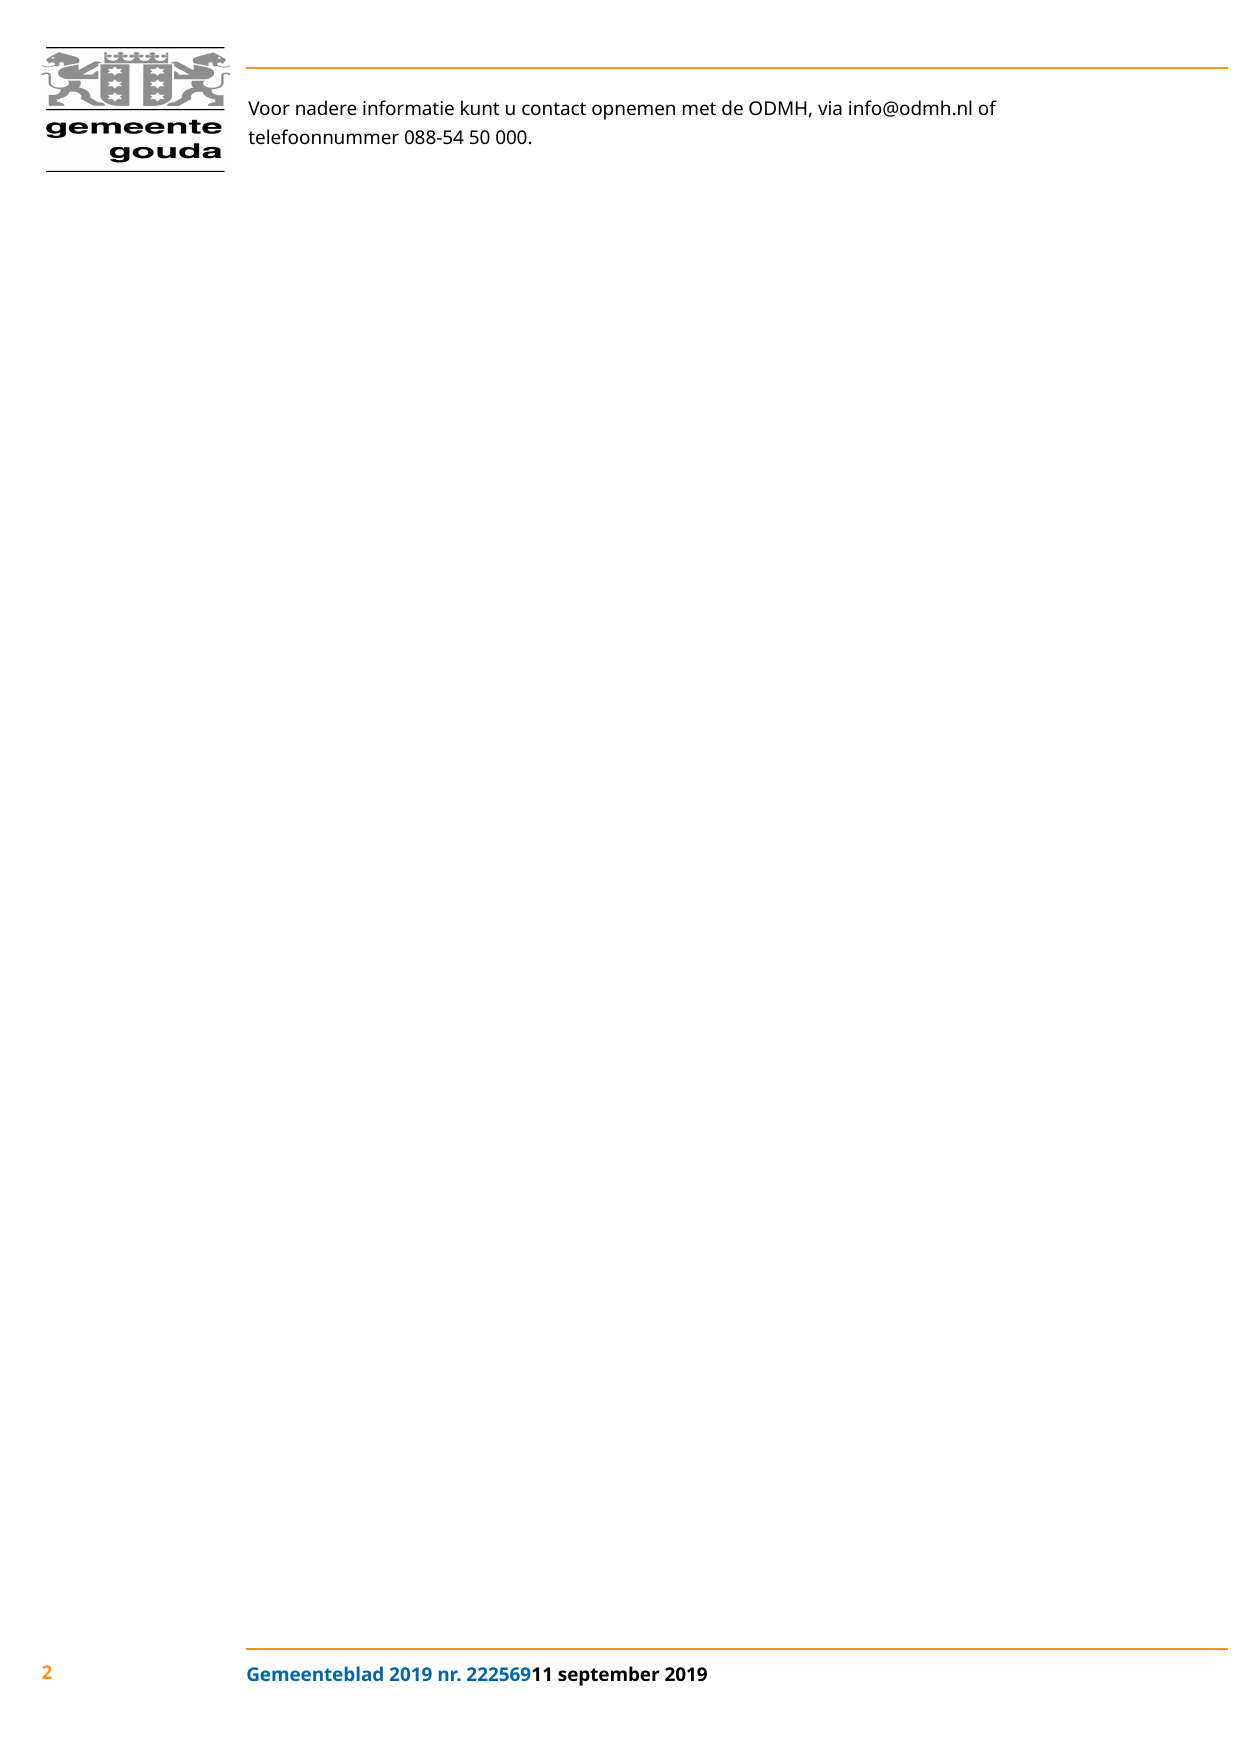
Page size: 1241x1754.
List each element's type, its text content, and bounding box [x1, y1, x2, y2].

text Voor nadere informatie kunt u contact opnemen met de ODMH, via info@odmh.nl of telefoonnummer 088-54 50 000. [248, 95, 1152, 150]
picture [41, 47, 231, 172]
